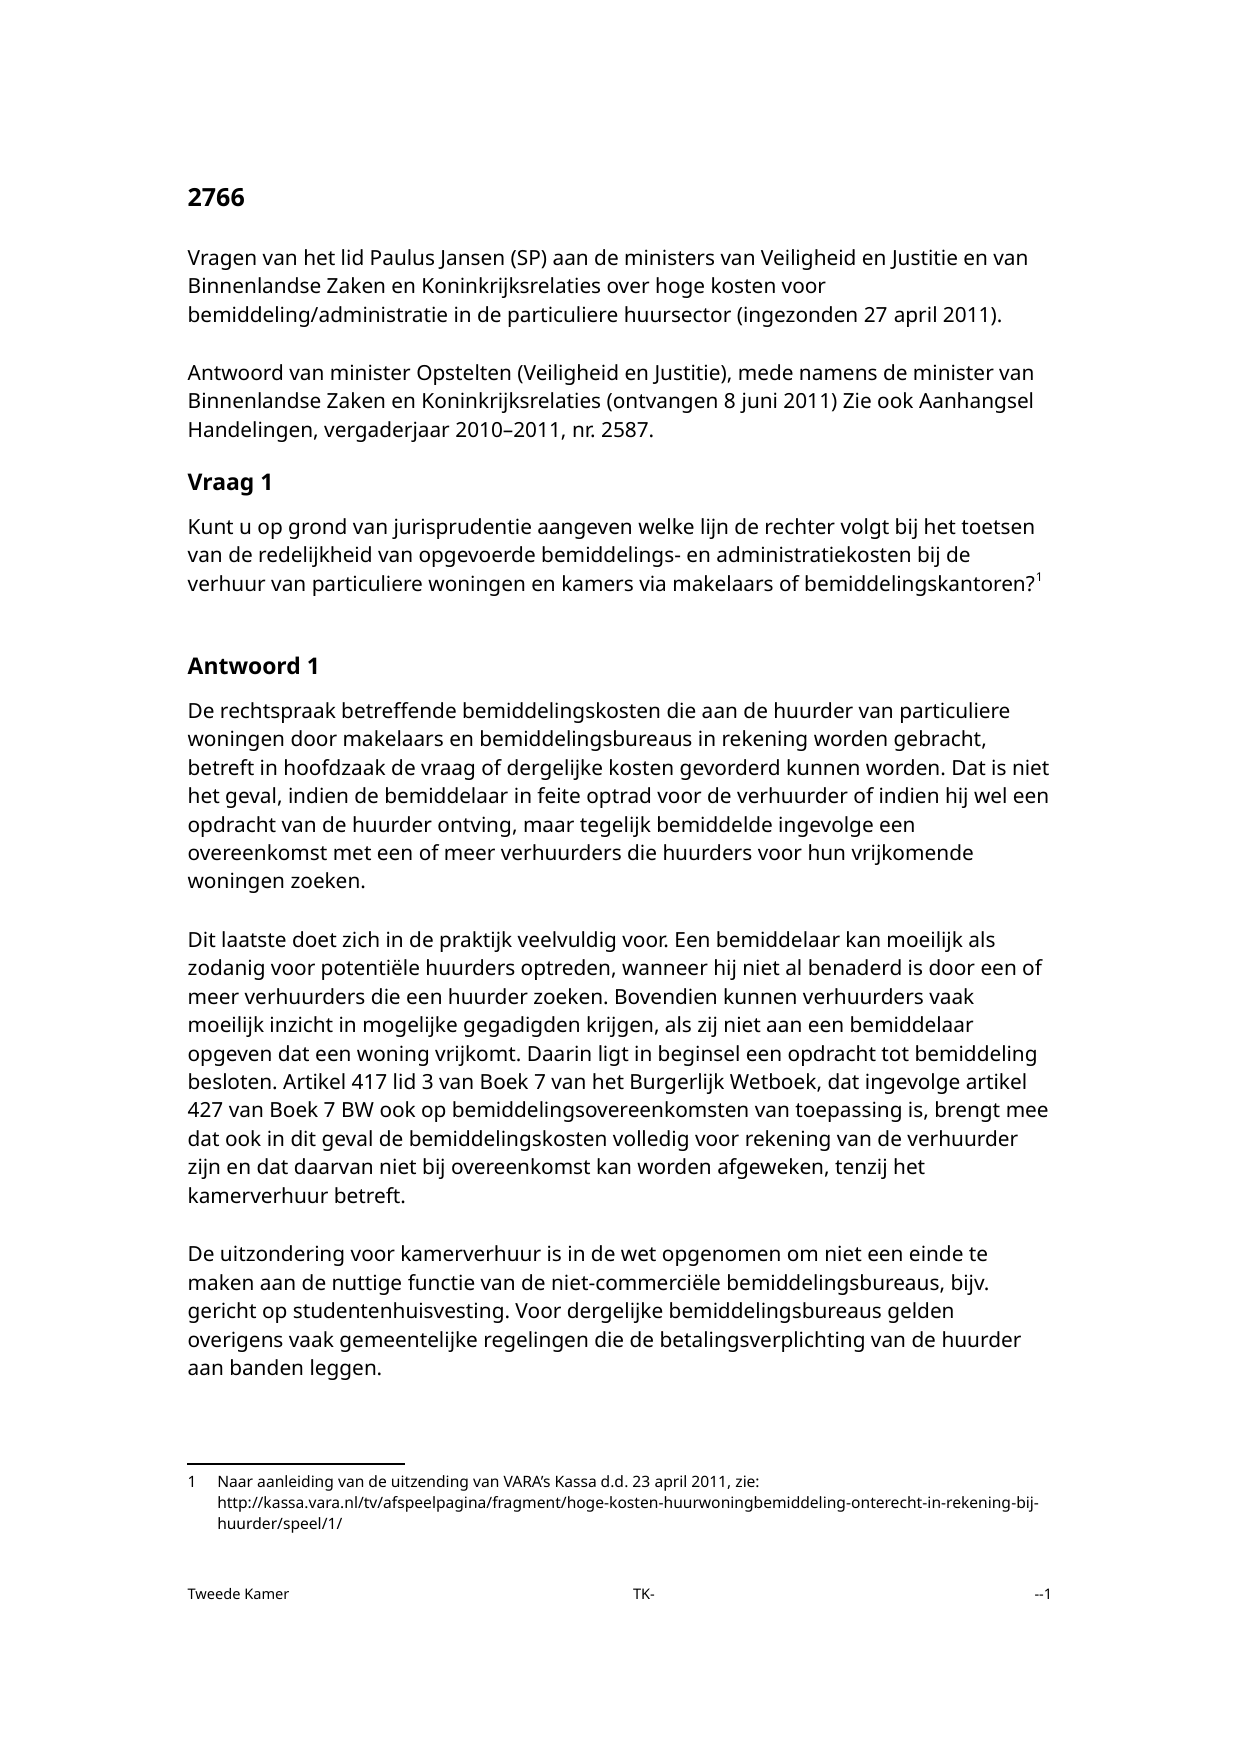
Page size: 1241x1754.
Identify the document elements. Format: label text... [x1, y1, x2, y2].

text Dit laatste doet zich in de praktijk veelvuldig voor. Een bemiddelaar kan moeilijk als zodanig voor potentiële huurders optreden, wanneer hij niet al benaderd is door een of meer verhuurders die een huurder zoeken. Bovendien kunnen verhuurders vaak moeilijk inzicht in mogelijke gegadigden krijgen, als zij niet aan een bemiddelaar opgeven dat een woning vrijkomt. Daarin ligt in beginsel een opdracht tot bemiddeling besloten. Artikel 417 lid 3 van Boek 7 van het Burgerlijk Wetboek, dat ingevolge artikel 427 van Boek 7 BW ook op bemiddelingsovereenkomsten van toepassing is, brengt mee dat ook in dit geval de bemiddelingskosten volledig voor rekening van de verhuurder zijn en dat daarvan niet bij overeenkomst kan worden afgeweken, tenzij het kamerverhuur betreft. [187, 925, 1053, 1209]
text De uitzondering voor kamerverhuur is in de wet opgenomen om niet een einde te maken aan de nuttige functie van de niet-commerciële bemiddelingsbureaus, bijv. gericht op studentenhuisvesting. Voor dergelijke bemiddelingsbureaus gelden overigens vaak gemeentelijke regelingen die de betalingsverplichting van de huurder aan banden leggen. [187, 1239, 1053, 1382]
text Kunt u op grond van jurisprudentie aangeven welke lijn de rechter volgt bij het toetsen van de redelijkheid van opgevoerde bemiddelings- en administratiekosten bij de verhuur van particuliere woningen en kamers via makelaars of bemiddelingskantoren? [187, 512, 1053, 597]
text Naar aanleiding van de uitzending van VARA’s Kassa d.d. 23 april 2011, zie: http://kassa.vara.nl/tv/afspeelpagina/fragment/hoge-kosten-huurwoningbemiddeling-onterecht-in-rekening-bij-huurder/speel/1/ [187, 1449, 1053, 1534]
subtitle Antwoord 1 [187, 650, 1053, 681]
text De rechtspraak betreffende bemiddelingskosten die aan de huurder van particuliere woningen door makelaars en bemiddelingsbureaus in rekening worden gebracht, betreft in hoofdzaak de vraag of dergelijke kosten gevorderd kunnen worden. Dat is niet het geval, indien de bemiddelaar in feite optrad voor de verhuurder of indien hij wel een opdracht van de huurder ontving, maar tegelijk bemiddelde ingevolge een overeenkomst met een of meer verhuurders die huurders voor hun vrijkomende woningen zoeken. [187, 696, 1053, 895]
text 2766 [187, 179, 1053, 213]
subtitle Vraag 1 [187, 466, 1053, 497]
text Vragen van het lid Paulus Jansen (SP) aan de ministers van Veiligheid en Justitie en van Binnenlandse Zaken en Koninkrijksrelaties over hoge kosten voor bemiddeling/administratie in de particuliere huursector (ingezonden 27 april 2011). [187, 243, 1053, 328]
text Antwoord van minister Opstelten (Veiligheid en Justitie), mede namens de minister van Binnenlandse Zaken en Koninkrijksrelaties (ontvangen 8 juni 2011) Zie ook Aanhangsel Handelingen, vergaderjaar 2010–2011, nr. 2587. [187, 358, 1053, 443]
